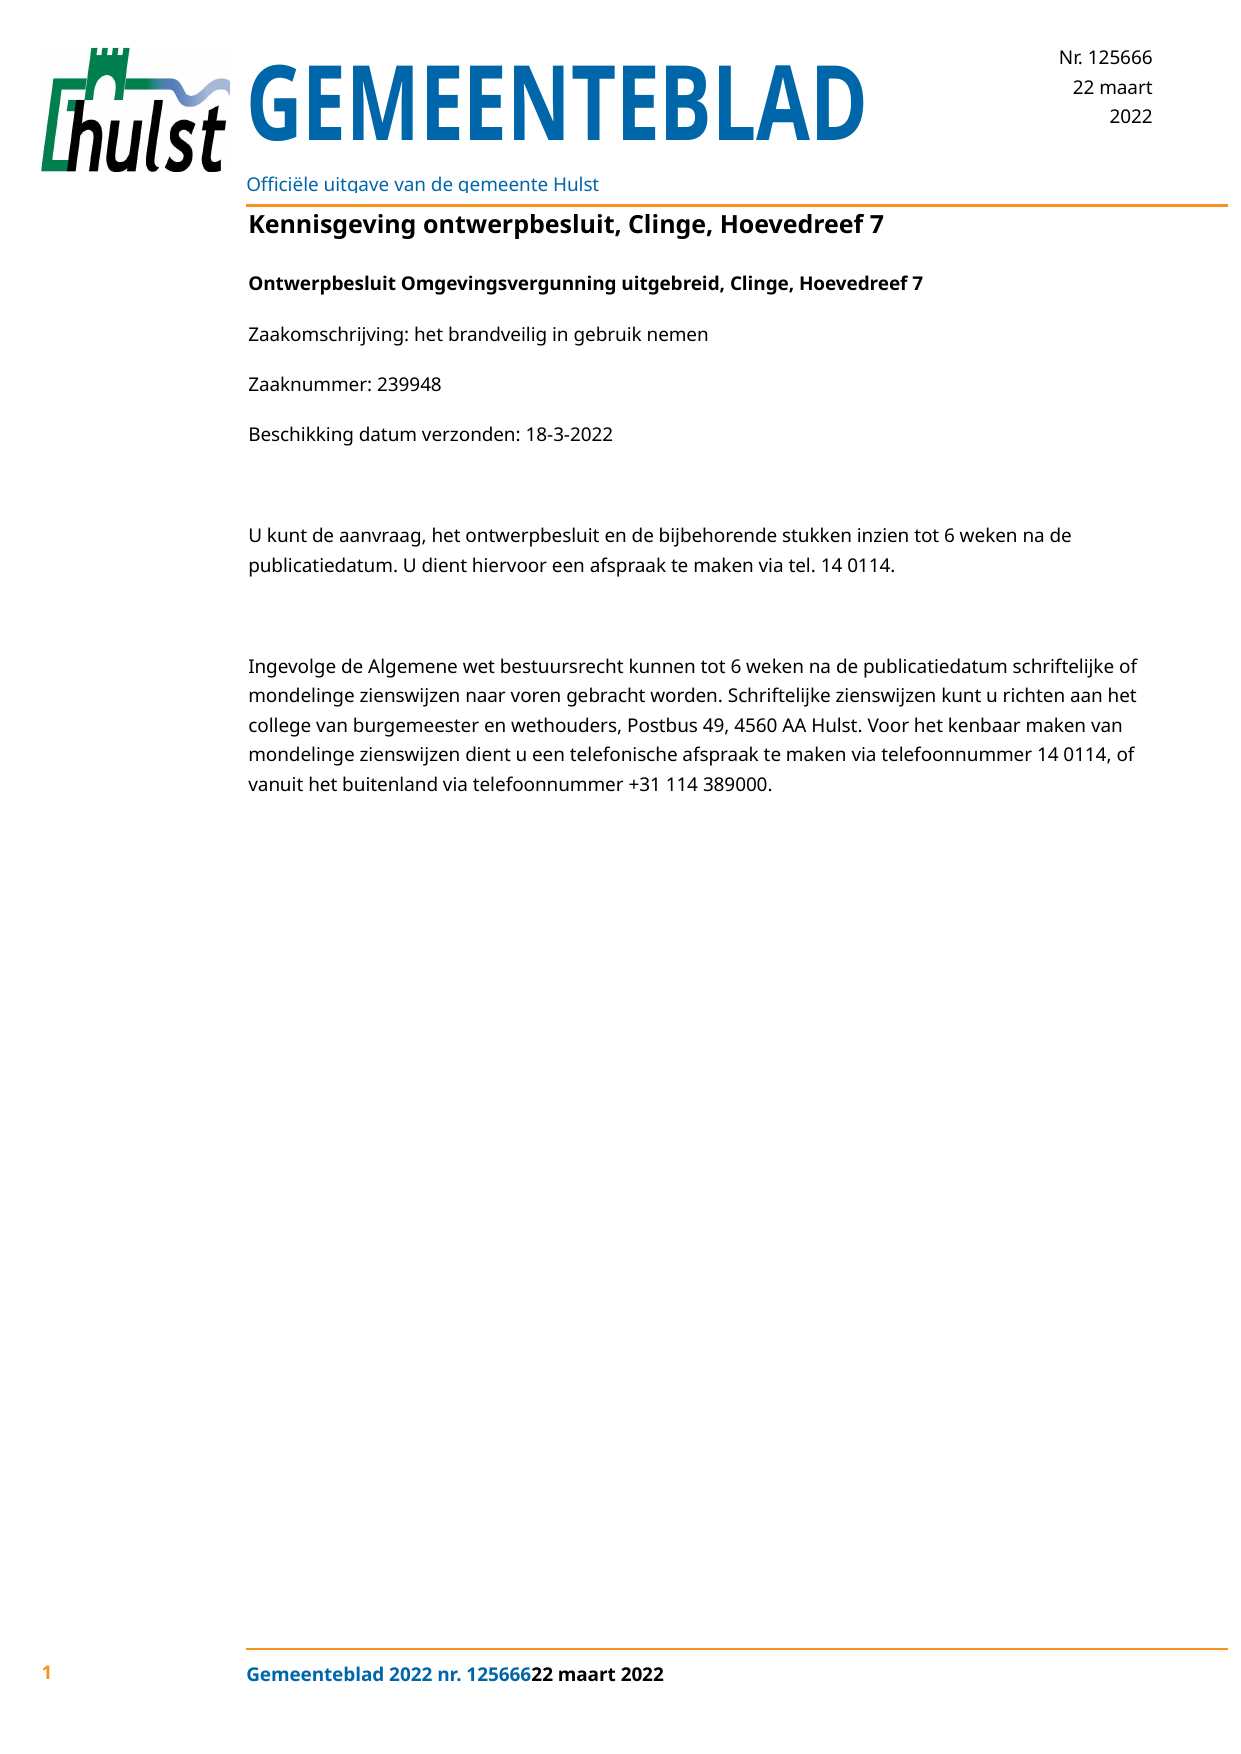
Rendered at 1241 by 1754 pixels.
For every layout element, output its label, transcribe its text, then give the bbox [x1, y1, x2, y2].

text Ontwerpbesluit Omgevingsvergunning uitgebreid, Clinge, Hoevedreef 7 [248, 270, 1152, 296]
text U kunt de aanvraag, het ontwerpbesluit en de bijbehorende stukken inzien tot 6 weken na de publicatiedatum. U dient hiervoor een afspraak te maken via tel. 14 0114. [248, 522, 1152, 578]
text Zaakomschrijving: het brandveilig in gebruik nemen [248, 321, 1152, 346]
picture [41, 47, 231, 172]
text Zaaknummer: 239948 [248, 371, 1152, 397]
text Ingevolge de Algemene wet bestuursrecht kunnen tot 6 weken na de publicatiedatum schriftelijke of mondelinge zienswijzen naar voren gebracht worden. Schriftelijke zienswijzen kunt u richten aan het college van burgemeester en wethouders, Postbus 49, 4560 AA Hulst. Voor het kenbaar maken van mondelinge zienswijzen dient u een telefonische afspraak te maken via telefoonnummer 14 0114, of vanuit het buitenland via telefoonnummer +31 114 389000. [248, 653, 1152, 797]
text Beschikking datum verzonden: 18-3-2022 [248, 422, 1152, 447]
text Kennisgeving ontwerpbesluit, Clinge, Hoevedreef 7 [248, 207, 1152, 241]
